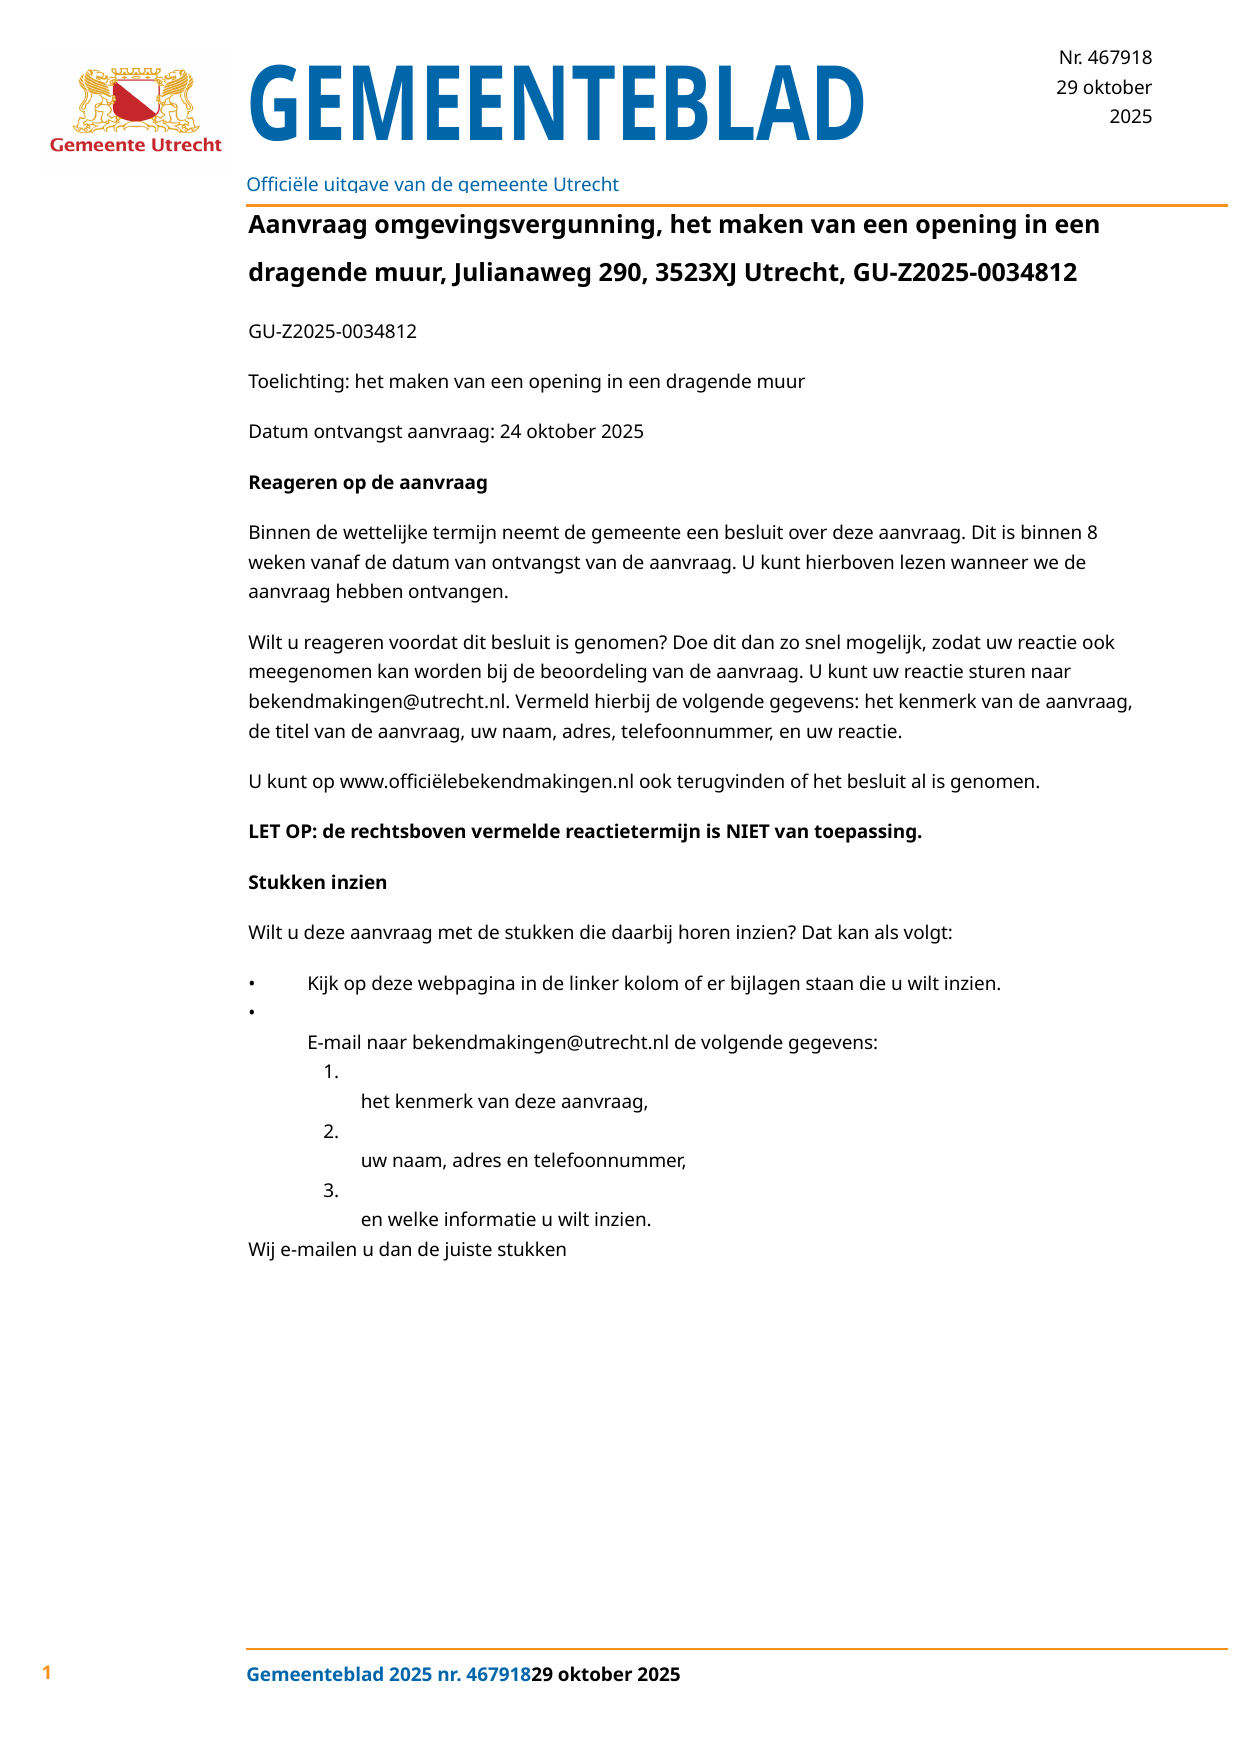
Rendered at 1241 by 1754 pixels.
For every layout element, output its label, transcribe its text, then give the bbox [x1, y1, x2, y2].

text Toelichting: het maken van een opening in een dragende muur [248, 368, 1152, 394]
text Wilt u reageren voordat dit besluit is genomen? Doe dit dan zo snel mogelijk, zodat uw reactie ook meegenomen kan worden bij de beoordeling van de aanvraag. U kunt uw reactie sturen naar bekendmakingen@utrecht.nl. Vermeld hierbij de volgende gegevens: het kenmerk van de aanvraag, de titel van de aanvraag, uw naam, adres, telefoonnummer, en uw reactie. [248, 629, 1152, 744]
text Wilt u deze aanvraag met de stukken die daarbij horen inzien? Dat kan als volgt: [248, 919, 1152, 945]
list Kijk op deze webpagina in de linker kolom of er bijlagen staan die u wilt inzien. [248, 970, 1152, 996]
text GU-Z2025-0034812 [248, 318, 1152, 344]
list het kenmerk van deze aanvraag, [323, 1088, 1152, 1114]
picture [41, 47, 231, 172]
text Aanvraag omgevingsvergunning, het maken van een opening in een dragende muur, Julianaweg 290, 3523XJ Utrecht, GU-Z2025-0034812 [248, 207, 1152, 288]
list E-mail naar bekendmakingen@utrecht.nl de volgende gegevens: [248, 1029, 1152, 1055]
list uw naam, adres en telefoonnummer, [323, 1147, 1152, 1173]
text LET OP: de rechtsboven vermelde reactietermijn is NIET van toepassing. [248, 819, 1152, 844]
text Wij e-mailen u dan de juiste stukken [248, 1236, 1152, 1262]
text Stukken inzien [248, 869, 1152, 895]
text U kunt op www.officiëlebekendmakingen.nl ook terugvinden of het besluit al is genomen. [248, 768, 1152, 794]
text Reageren op de aanvraag [248, 469, 1152, 495]
text Binnen de wettelijke termijn neemt de gemeente een besluit over deze aanvraag. Dit is binnen 8 weken vanaf de datum van ontvangst van de aanvraag. U kunt hierboven lezen wanneer we de aanvraag hebben ontvangen. [248, 519, 1152, 604]
text Datum ontvangst aanvraag: 24 oktober 2025 [248, 419, 1152, 444]
list en welke informatie u wilt inzien. [323, 1207, 1152, 1232]
